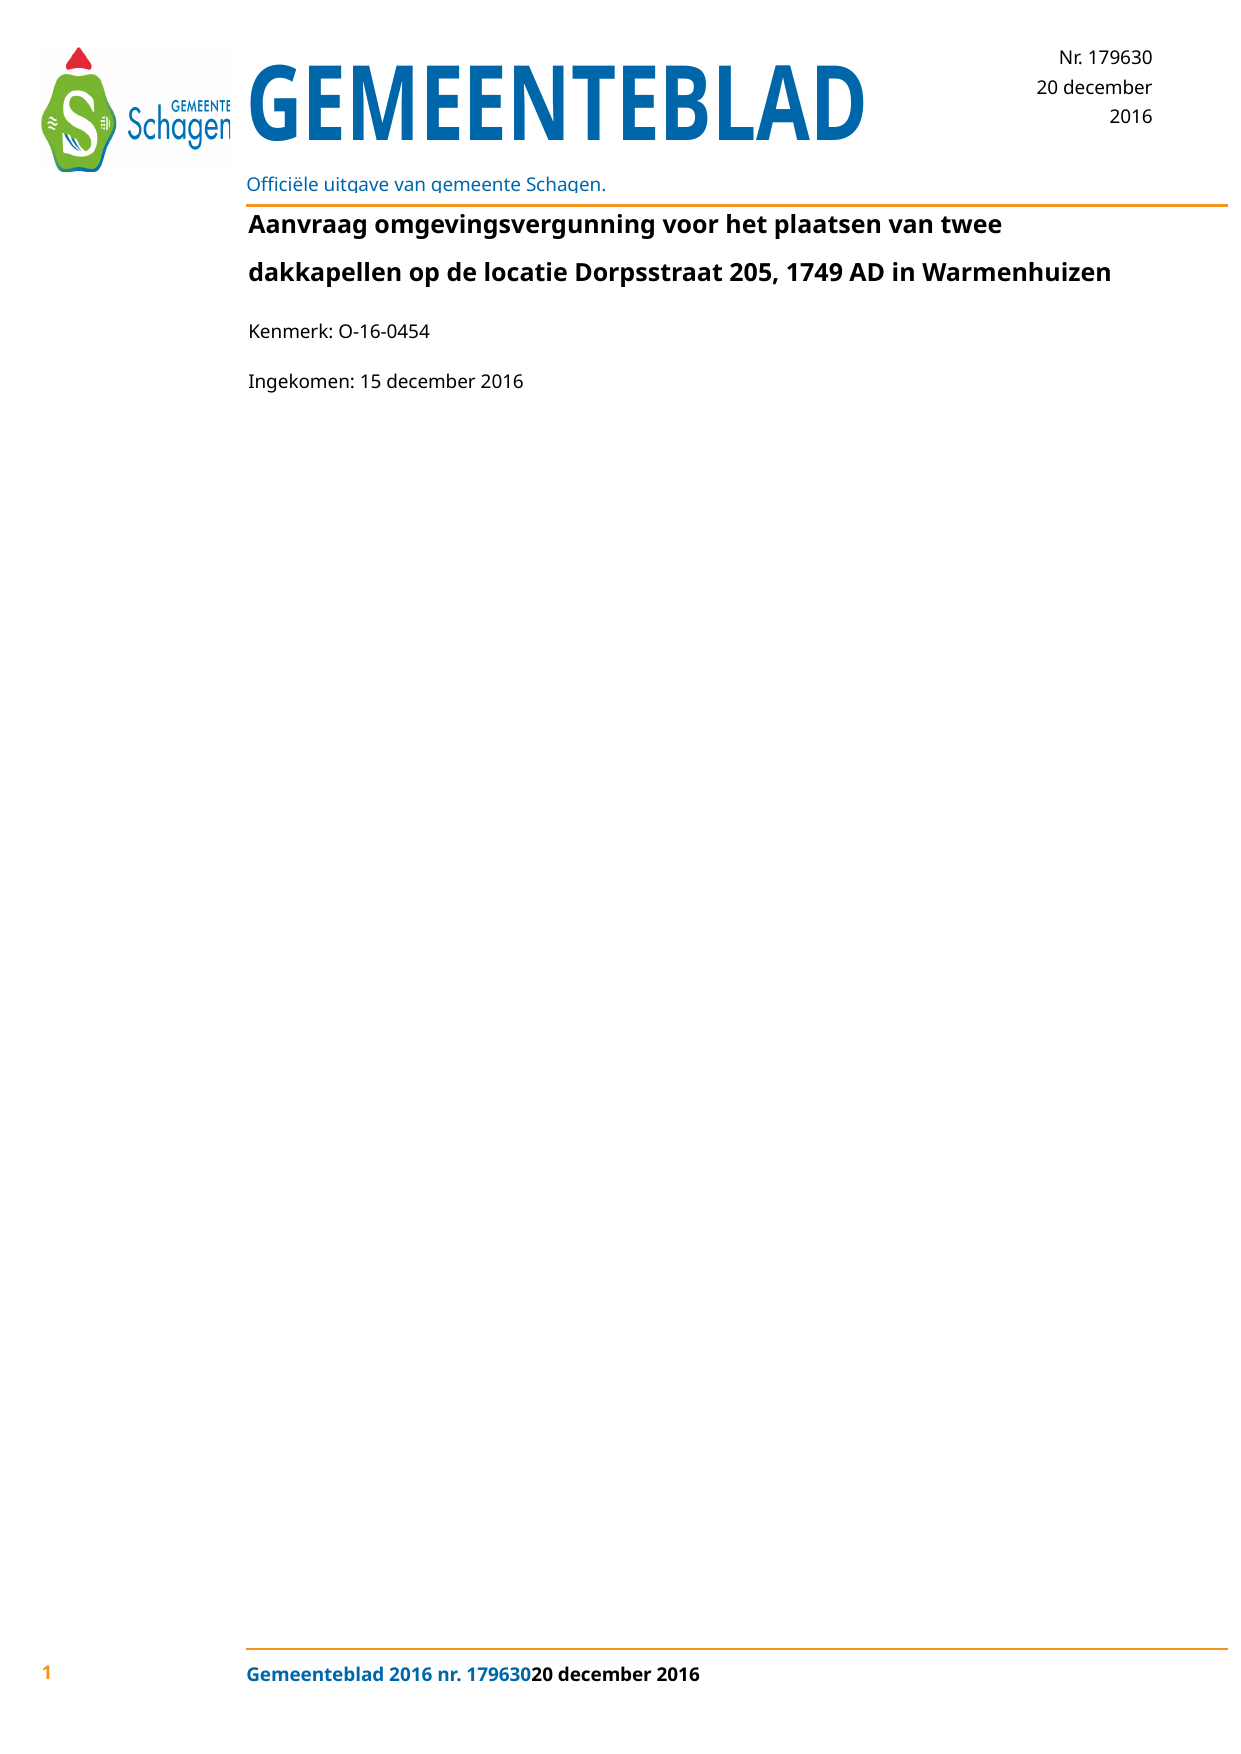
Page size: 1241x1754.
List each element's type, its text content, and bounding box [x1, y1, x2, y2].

text Aanvraag omgevingsvergunning voor het plaatsen van twee dakkapellen op de locatie Dorpsstraat 205, 1749 AD in Warmenhuizen [248, 207, 1152, 288]
text Kenmerk: O-16-0454 [248, 318, 1152, 344]
text Ingekomen: 15 december 2016 [248, 368, 1152, 394]
picture [41, 47, 231, 172]
